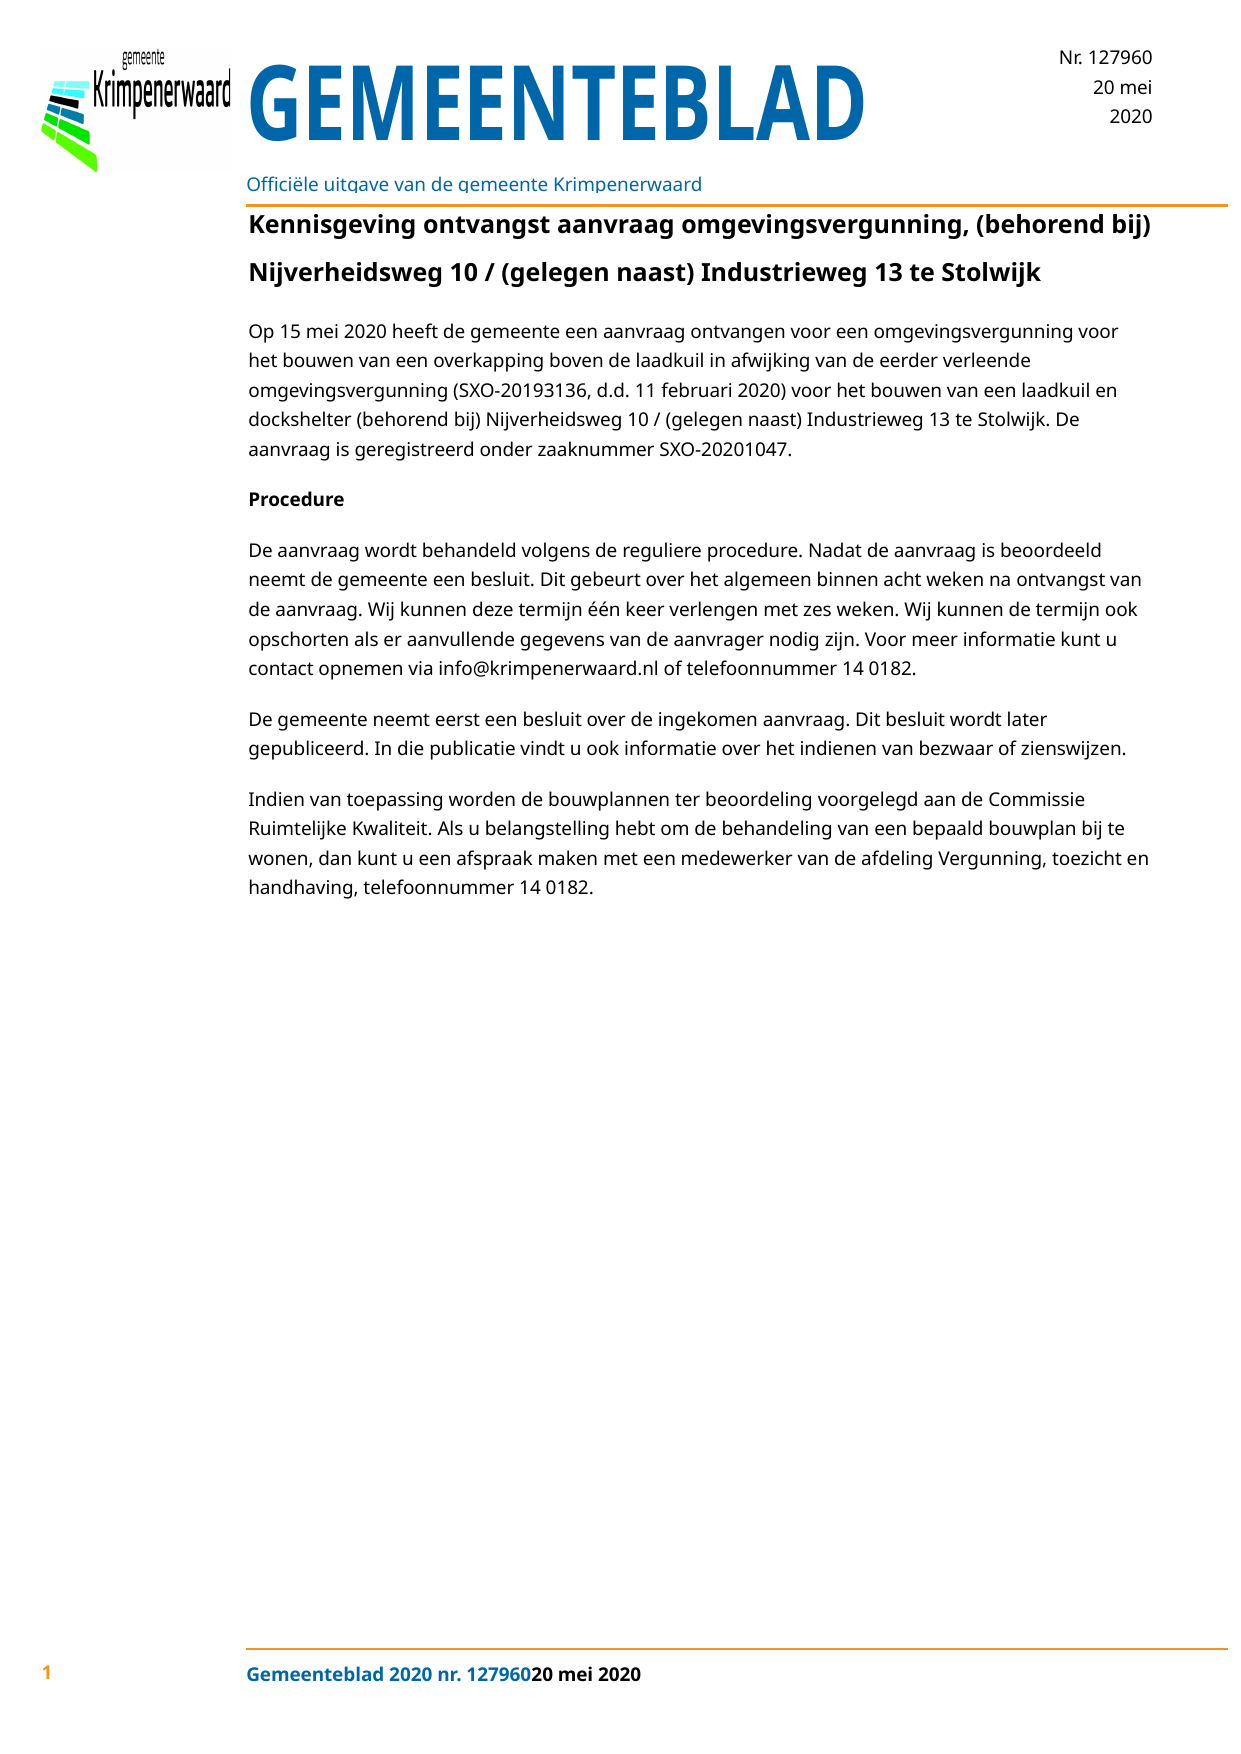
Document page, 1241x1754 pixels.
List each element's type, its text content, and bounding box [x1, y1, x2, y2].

text Kennisgeving ontvangst aanvraag omgevingsvergunning, (behorend bij) Nijverheidsweg 10 / (gelegen naast) Industrieweg 13 te Stolwijk [248, 207, 1152, 288]
picture [41, 47, 231, 172]
text Indien van toepassing worden de bouwplannen ter beoordeling voorgelegd aan de Commissie Ruimtelijke Kwaliteit. Als u belangstelling hebt om de behandeling van een bepaald bouwplan bij te wonen, dan kunt u een afspraak maken met een medewerker van de afdeling Vergunning, toezicht en handhaving, telefoonnummer 14 0182. [248, 786, 1152, 900]
text Procedure [248, 487, 1152, 512]
text De gemeente neemt eerst een besluit over de ingekomen aanvraag. Dit besluit wordt later gepubliceerd. In die publicatie vindt u ook informatie over het indienen van bezwaar of zienswijzen. [248, 706, 1152, 761]
text Op 15 mei 2020 heeft de gemeente een aanvraag ontvangen voor een omgevingsvergunning voor het bouwen van een overkapping boven de laadkuil in afwijking van de eerder verleende omgevingsvergunning (SXO-20193136, d.d. 11 februari 2020) voor het bouwen van een laadkuil en dockshelter (behorend bij) Nijverheidsweg 10 / (gelegen naast) Industrieweg 13 te Stolwijk. De aanvraag is geregistreerd onder zaaknummer SXO-20201047. [248, 318, 1152, 462]
text De aanvraag wordt behandeld volgens de reguliere procedure. Nadat de aanvraag is beoordeeld neemt de gemeente een besluit. Dit gebeurt over het algemeen binnen acht weken na ontvangst van de aanvraag. Wij kunnen deze termijn één keer verlengen met zes weken. Wij kunnen de termijn ook opschorten als er aanvullende gegevens van de aanvrager nodig zijn. Voor meer informatie kunt u contact opnemen via info@krimpenerwaard.nl of telefoonnummer 14 0182. [248, 537, 1152, 681]
